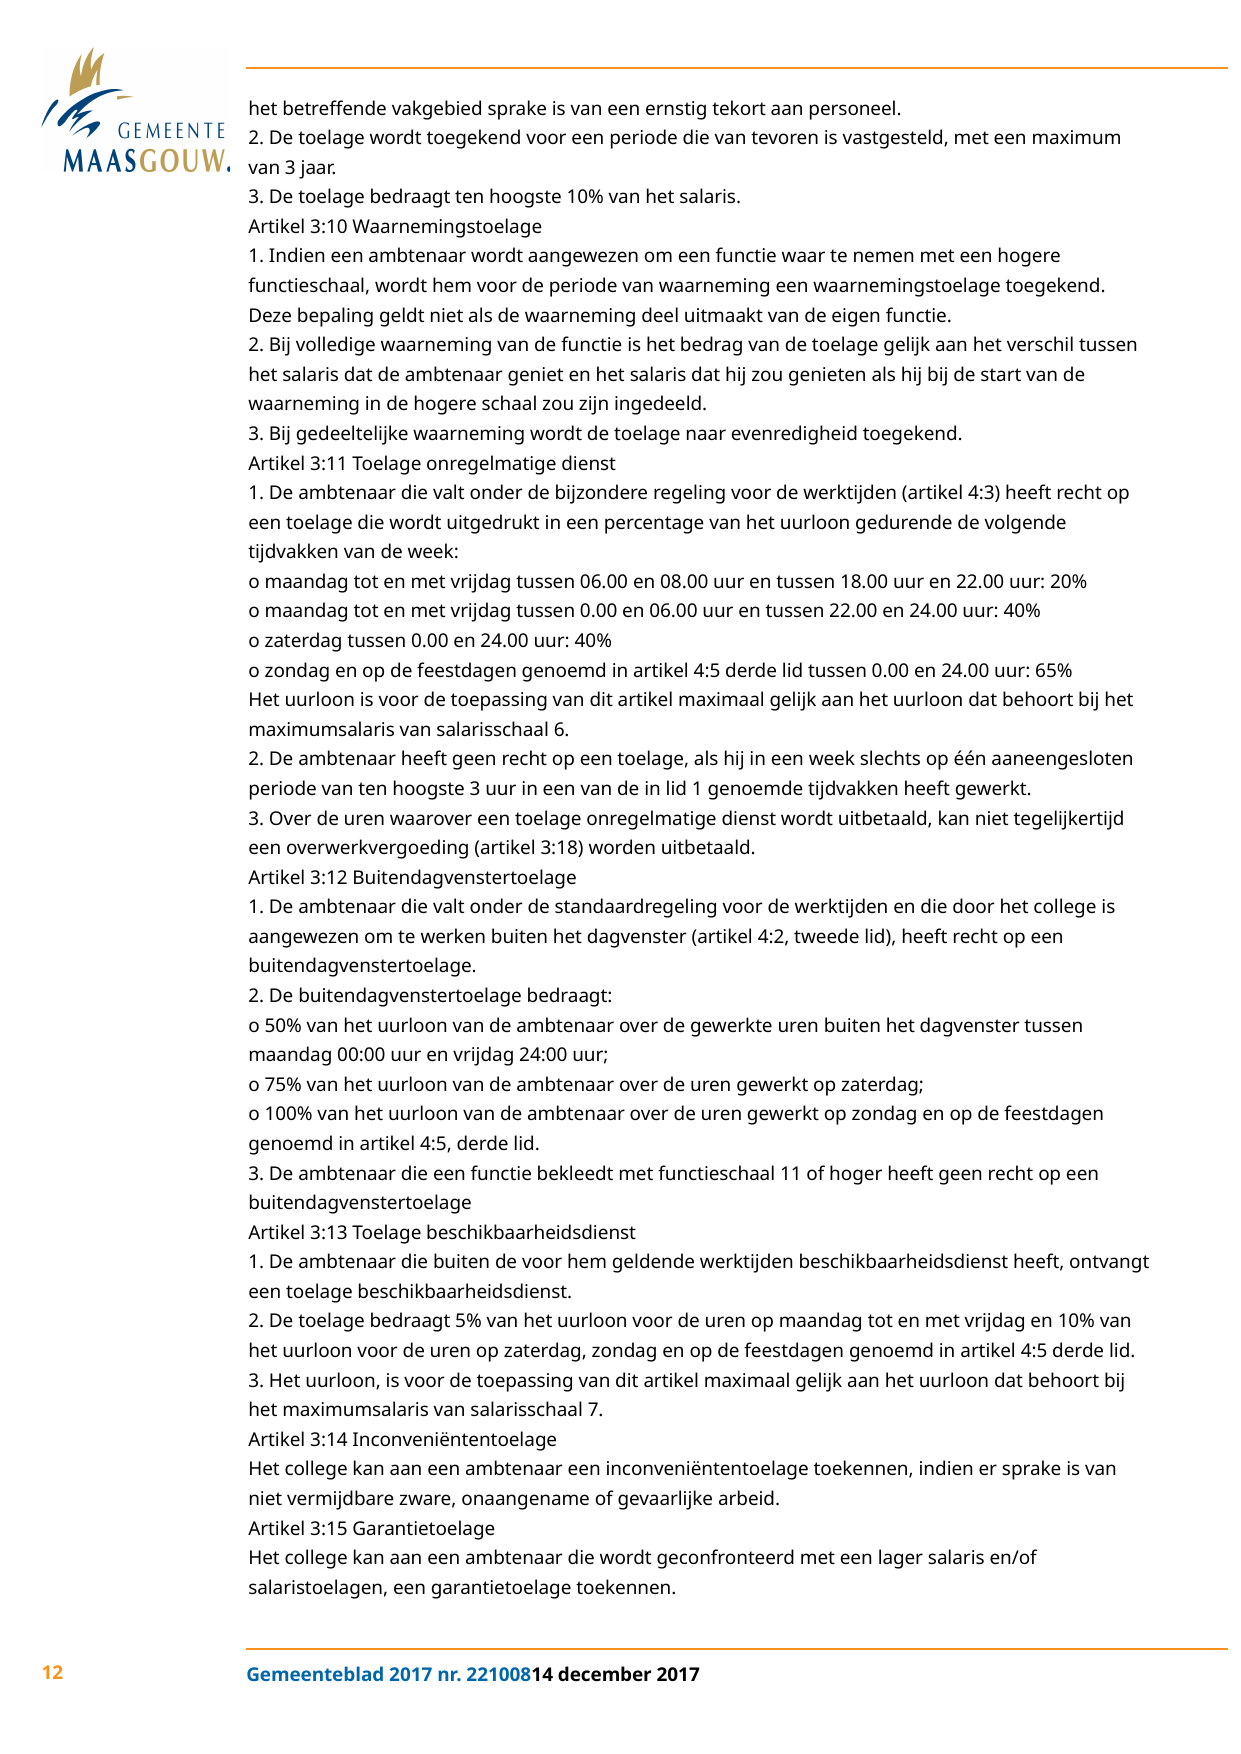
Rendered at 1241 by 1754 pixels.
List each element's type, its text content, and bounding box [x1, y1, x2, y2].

text 2. De toelage wordt toegekend voor een periode die van tevoren is vastgesteld, met een maximum van 3 jaar. [248, 124, 1152, 180]
text 3. Over de uren waarover een toelage onregelmatige dienst wordt uitbetaald, kan niet tegelijkertijd een overwerkvergoeding (artikel 3:18) worden uitbetaald. [248, 805, 1152, 860]
text o 50% van het uurloon van de ambtenaar over de gewerkte uren buiten het dagvenster tussen maandag 00:00 uur en vrijdag 24:00 uur; [248, 1012, 1152, 1067]
text 3. De toelage bedraagt ten hoogste 10% van het salaris. [248, 183, 1152, 209]
text Het uurloon is voor de toepassing van dit artikel maximaal gelijk aan het uurloon dat behoort bij het maximumsalaris van salarisschaal 6. [248, 686, 1152, 742]
text 3. Het uurloon, is voor de toepassing van dit artikel maximaal gelijk aan het uurloon dat behoort bij het maximumsalaris van salarisschaal 7. [248, 1367, 1152, 1422]
text Artikel 3:13 Toelage beschikbaarheidsdienst [248, 1219, 1152, 1245]
text Artikel 3:11 Toelage onregelmatige dienst [248, 450, 1152, 476]
text 1. De ambtenaar die buiten de voor hem geldende werktijden beschikbaarheidsdienst heeft, ontvangt een toelage beschikbaarheidsdienst. [248, 1248, 1152, 1304]
text o maandag tot en met vrijdag tussen 0.00 en 06.00 uur en tussen 22.00 en 24.00 uur: 40% [248, 598, 1152, 623]
text o 75% van het uurloon van de ambtenaar over de uren gewerkt op zaterdag; [248, 1071, 1152, 1097]
picture [41, 47, 231, 172]
text o 100% van het uurloon van de ambtenaar over de uren gewerkt op zondag en op de feestdagen genoemd in artikel 4:5, derde lid. [248, 1101, 1152, 1156]
text Artikel 3:15 Garantietoelage [248, 1515, 1152, 1541]
text 2. Bij volledige waarneming van de functie is het bedrag van de toelage gelijk aan het verschil tussen het salaris dat de ambtenaar geniet en het salaris dat hij zou genieten als hij bij de start van de waarneming in de hogere schaal zou zijn ingedeeld. [248, 331, 1152, 416]
text 1. De ambtenaar die valt onder de standaardregeling voor de werktijden en die door het college is aangewezen om te werken buiten het dagvenster (artikel 4:2, tweede lid), heeft recht op een buitendagvenstertoelage. [248, 893, 1152, 978]
text 2. De toelage bedraagt 5% van het uurloon voor de uren op maandag tot en met vrijdag en 10% van het uurloon voor de uren op zaterdag, zondag en op de feestdagen genoemd in artikel 4:5 derde lid. [248, 1308, 1152, 1363]
text Artikel 3:14 Inconveniëntentoelage [248, 1426, 1152, 1452]
text Artikel 3:12 Buitendagvenstertoelage [248, 864, 1152, 890]
text 2. De buitendagvenstertoelage bedraagt: [248, 982, 1152, 1008]
text Het college kan aan een ambtenaar die wordt geconfronteerd met een lager salaris en/of salaristoelagen, een garantietoelage toekennen. [248, 1544, 1152, 1600]
text 3. Bij gedeeltelijke waarneming wordt de toelage naar evenredigheid toegekend. [248, 420, 1152, 446]
text o maandag tot en met vrijdag tussen 06.00 en 08.00 uur en tussen 18.00 uur en 22.00 uur: 20% [248, 568, 1152, 594]
text 1. Indien een ambtenaar wordt aangewezen om een functie waar te nemen met een hogere functieschaal, wordt hem voor de periode van waarneming een waarnemingstoelage toegekend. Deze bepaling geldt niet als de waarneming deel uitmaakt van de eigen functie. [248, 243, 1152, 328]
text het betreffende vakgebied sprake is van een ernstig tekort aan personeel. [248, 95, 1152, 121]
text 3. De ambtenaar die een functie bekleedt met functieschaal 11 of hoger heeft geen recht op een buitendagvenstertoelage [248, 1160, 1152, 1215]
text o zondag en op de feestdagen genoemd in artikel 4:5 derde lid tussen 0.00 en 24.00 uur: 65% [248, 657, 1152, 683]
text o zaterdag tussen 0.00 en 24.00 uur: 40% [248, 627, 1152, 653]
text Het college kan aan een ambtenaar een inconveniëntentoelage toekennen, indien er sprake is van niet vermijdbare zware, onaangename of gevaarlijke arbeid. [248, 1456, 1152, 1511]
text 1. De ambtenaar die valt onder de bijzondere regeling voor de werktijden (artikel 4:3) heeft recht op een toelage die wordt uitgedrukt in een percentage van het uurloon gedurende de volgende tijdvakken van de week: [248, 479, 1152, 564]
text 2. De ambtenaar heeft geen recht op een toelage, als hij in een week slechts op één aaneengesloten periode van ten hoogste 3 uur in een van de in lid 1 genoemde tijdvakken heeft gewerkt. [248, 746, 1152, 801]
text Artikel 3:10 Waarnemingstoelage [248, 213, 1152, 239]
